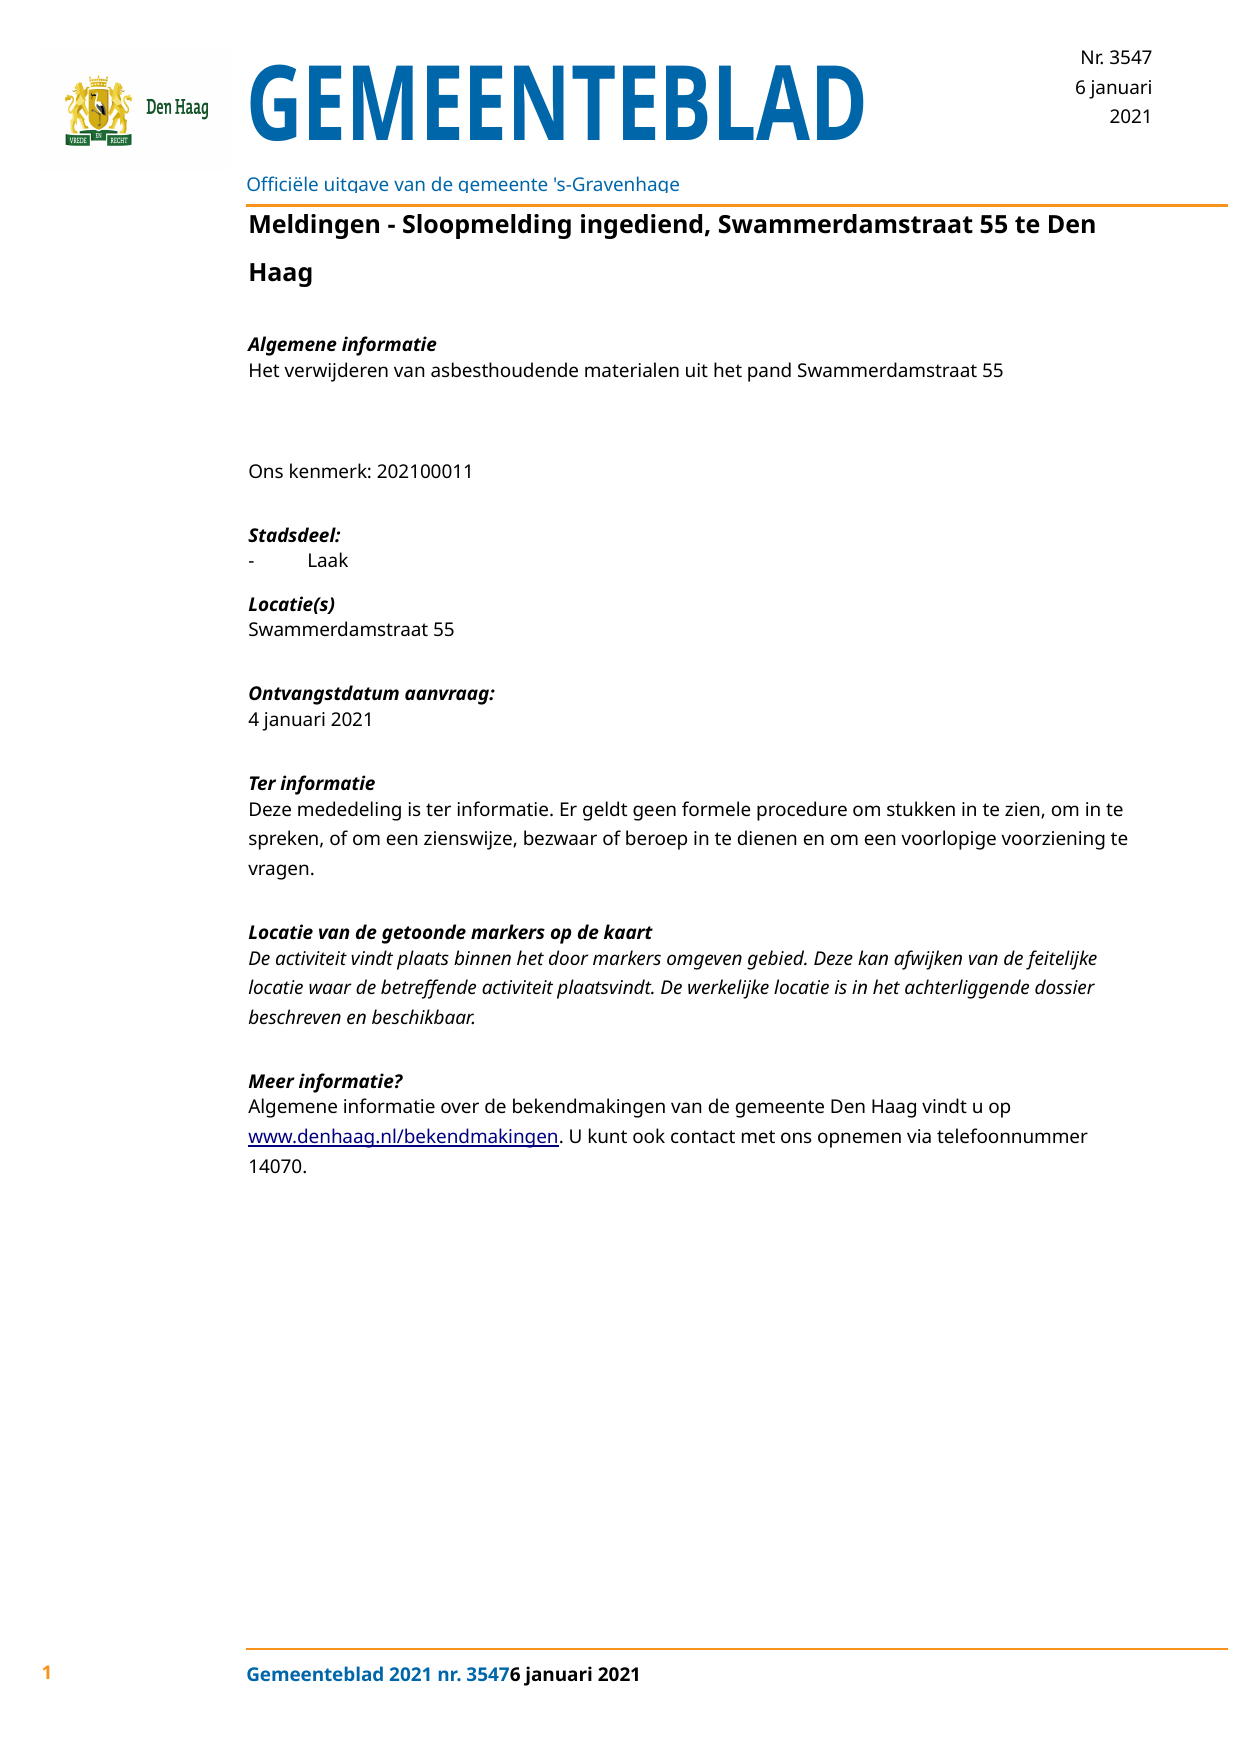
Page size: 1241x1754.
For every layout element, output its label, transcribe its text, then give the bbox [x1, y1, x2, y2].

text Locatie(s) [248, 591, 1152, 617]
text Locatie van de getoonde markers op de kaart [248, 919, 1152, 945]
text Algemene informatie over de bekendmakingen van de gemeente Den Haag vindt u op www.denhaag.nl/bekendmakingen. U kunt ook contact met ons opnemen via telefoonnummer 14070. [248, 1094, 1152, 1178]
text Algemene informatie [248, 331, 1152, 357]
text Stadsdeel: [248, 522, 1152, 548]
text De activiteit vindt plaats binnen het door markers omgeven gebied. Deze kan afwijken van de feitelijke locatie waar de betreffende activiteit plaatsvindt. De werkelijke locatie is in het achterliggende dossier beschreven en beschikbaar. [248, 945, 1152, 1030]
text Ter informatie [248, 770, 1152, 796]
text Deze mededeling is ter informatie. Er geldt geen formele procedure om stukken in te zien, om in te spreken, of om een zienswijze, bezwaar of beroep in te dienen en om een voorlopige voorziening te vragen. [248, 796, 1152, 881]
list Laak [248, 548, 1152, 573]
text Ontvangstdatum aanvraag: [248, 681, 1152, 706]
text Meer informatie? [248, 1068, 1152, 1094]
text Ons kenmerk: 202100011 [248, 458, 1152, 484]
text Swammerdamstraat 55 [248, 617, 1152, 642]
text Meldingen - Sloopmelding ingediend, Swammerdamstraat 55 te Den Haag [248, 207, 1152, 288]
text Het verwijderen van asbesthoudende materialen uit het pand Swammerdamstraat 55 [248, 357, 1152, 383]
picture [41, 47, 231, 172]
text 4 januari 2021 [248, 706, 1152, 732]
